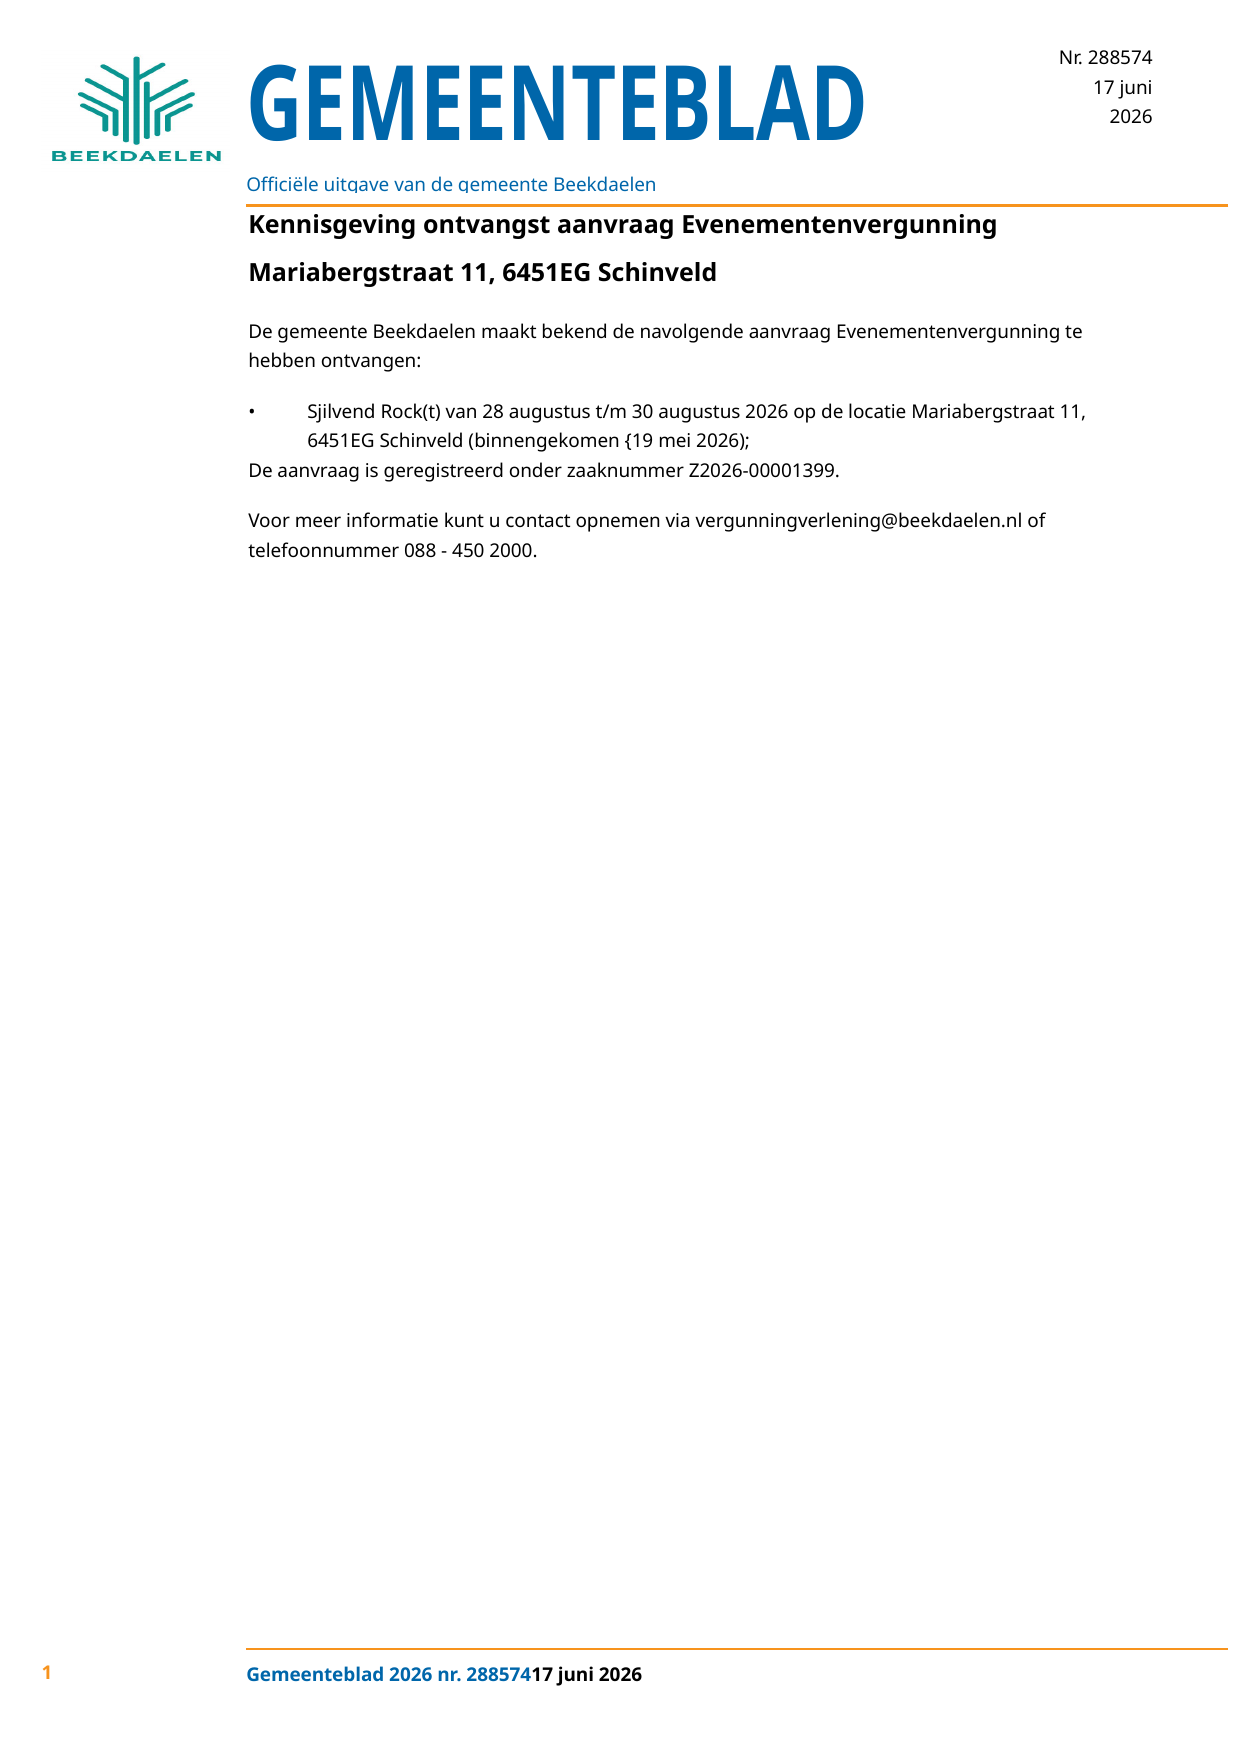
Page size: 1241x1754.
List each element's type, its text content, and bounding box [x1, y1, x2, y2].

list Sjilvend Rock(t) van 28 augustus t/m 30 augustus 2026 op de locatie Mariabergstraat 11, 6451EG Schinveld (binnengekomen {19 mei 2026); [248, 398, 1152, 453]
text De gemeente Beekdaelen maakt bekend de navolgende aanvraag Evenementenvergunning te hebben ontvangen: [248, 318, 1152, 373]
picture [41, 47, 231, 172]
text Kennisgeving ontvangst aanvraag Evenementenvergunning Mariabergstraat 11, 6451EG Schinveld [248, 207, 1152, 288]
text Voor meer informatie kunt u contact opnemen via vergunningverlening@beekdaelen.nl of telefoonnummer 088 - 450 2000. [248, 507, 1152, 563]
text De aanvraag is geregistreerd onder zaaknummer Z2026-00001399. [248, 457, 1152, 483]
